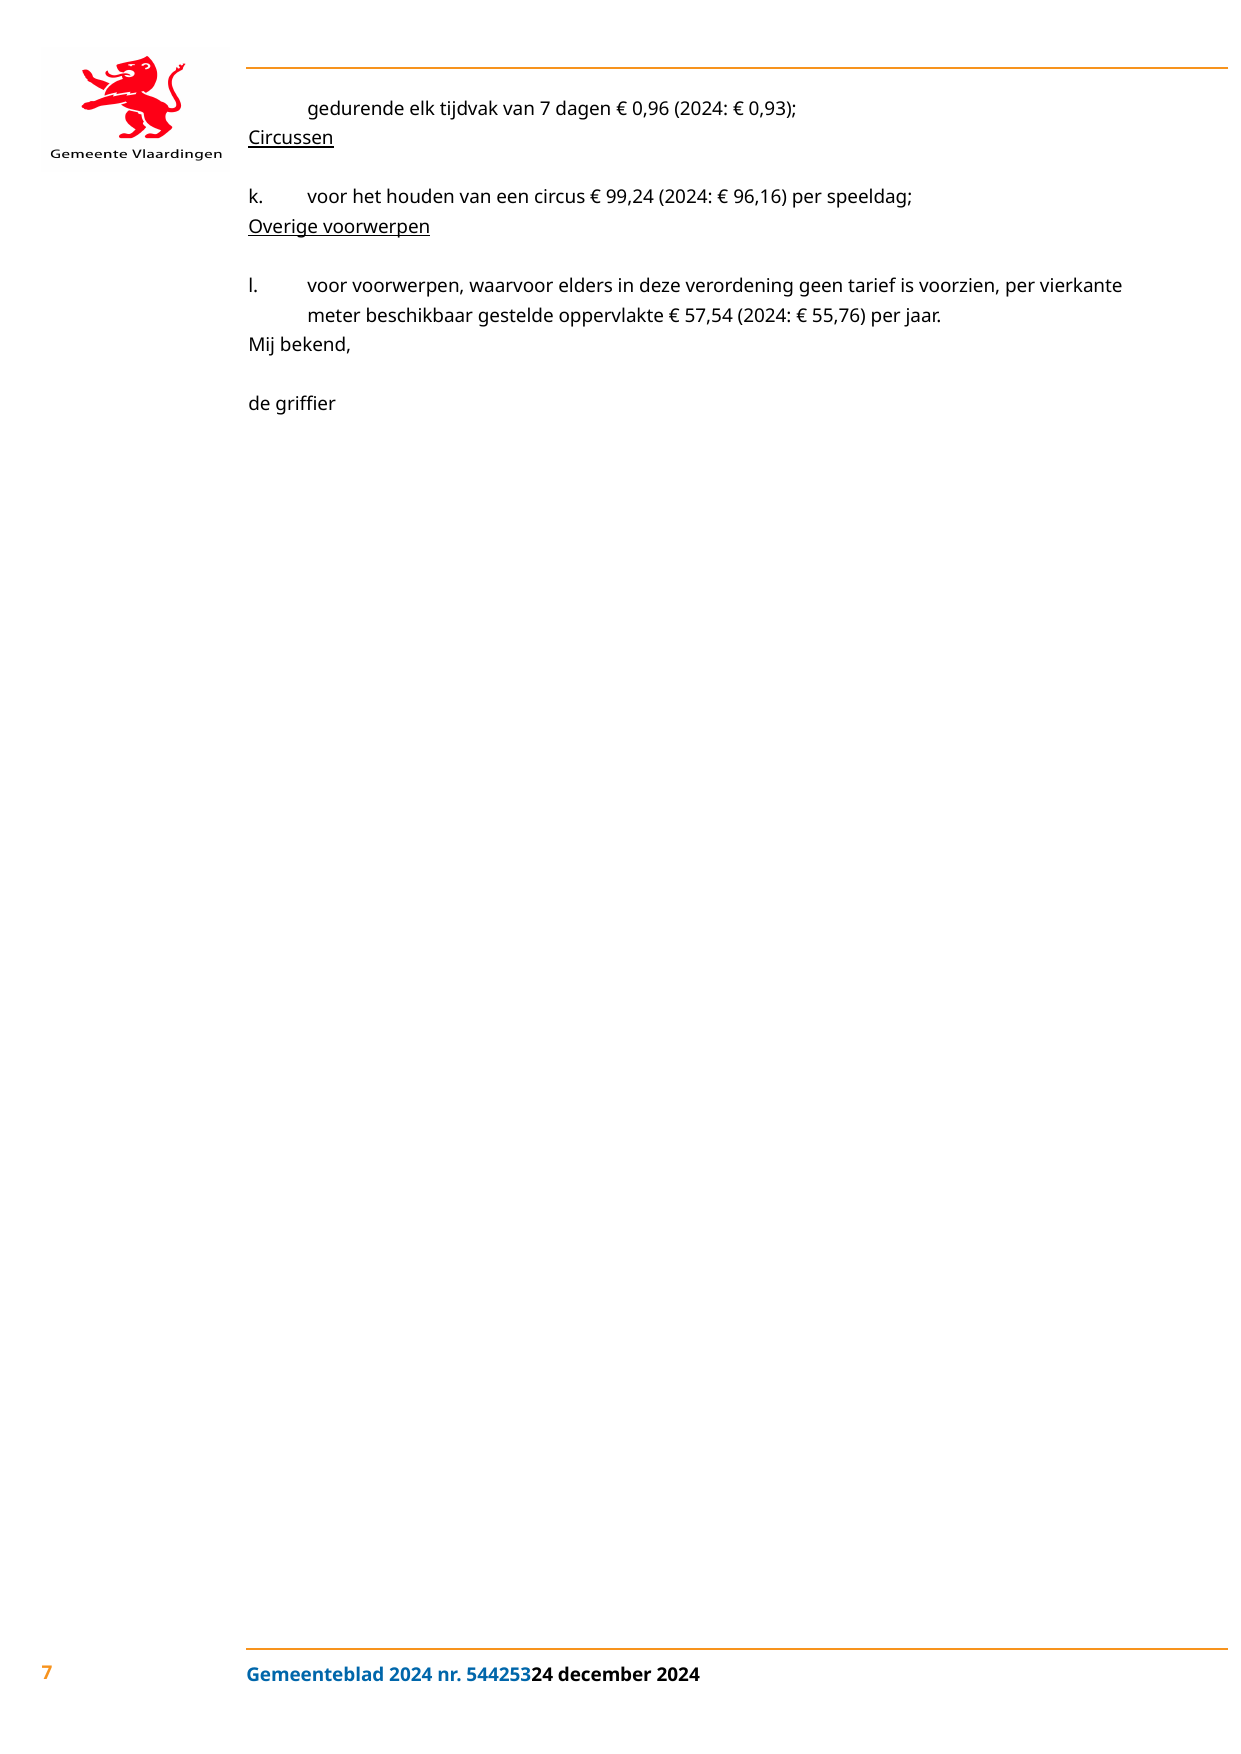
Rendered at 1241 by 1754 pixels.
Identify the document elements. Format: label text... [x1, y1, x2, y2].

text de griffier [248, 391, 1152, 416]
text Mij bekend, [248, 331, 1152, 357]
list voor voorwerpen, waarvoor elders in deze verordening geen tarief is voorzien, per vierkante meter beschikbaar gestelde oppervlakte € 57,54 (2024: € 55,76) per jaar. [248, 272, 1152, 328]
text Overige voorwerpen [248, 213, 1152, 239]
list voor het houden van een circus € 99,24 (2024: € 96,16) per speeldag; [248, 183, 1152, 209]
picture [41, 47, 231, 172]
text Circussen [248, 124, 1152, 150]
list gedurende elk tijdvak van 7 dagen € 0,96 (2024: € 0,93); [248, 95, 1152, 121]
